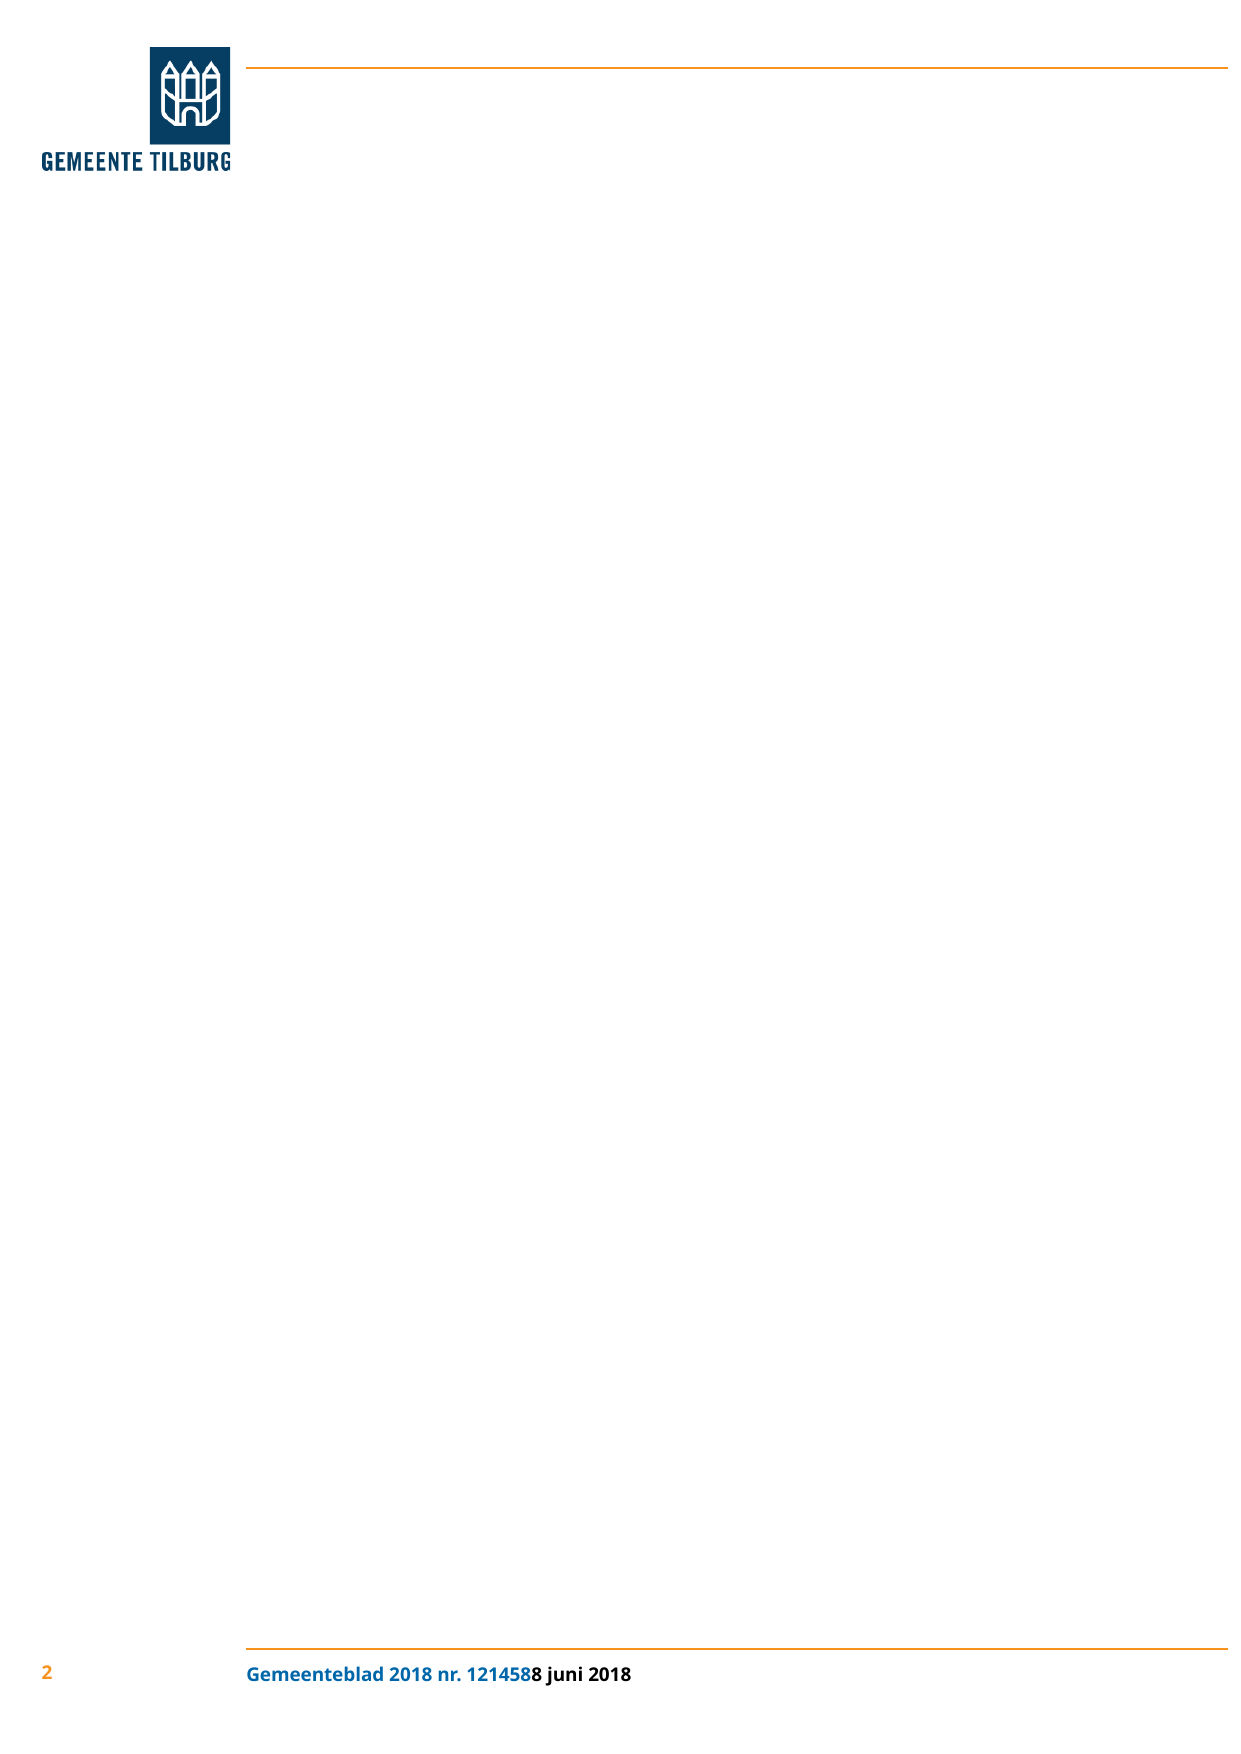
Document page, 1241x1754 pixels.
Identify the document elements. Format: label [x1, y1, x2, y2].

picture [41, 47, 231, 172]
